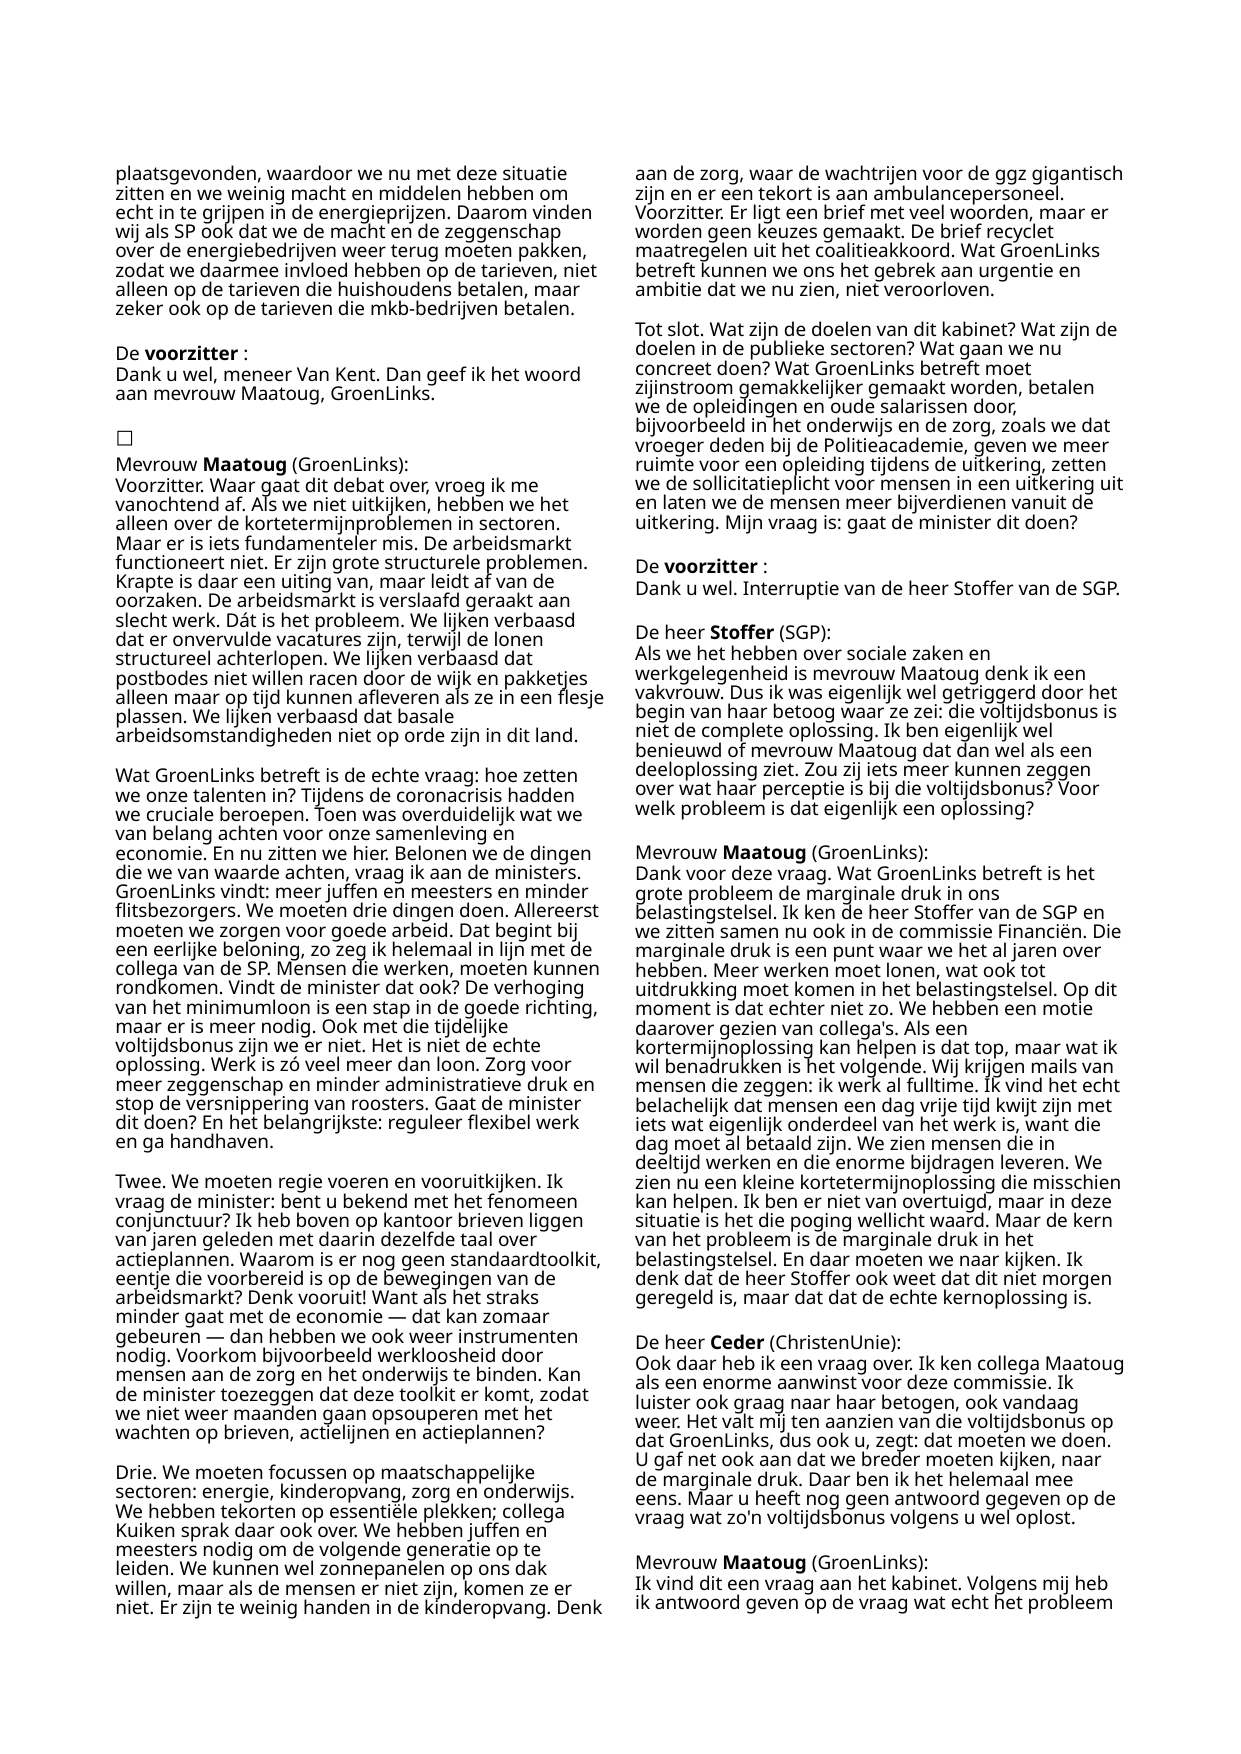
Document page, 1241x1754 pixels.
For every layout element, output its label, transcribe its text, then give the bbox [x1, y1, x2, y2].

text De voorzitter : [635, 554, 1125, 579]
text Mevrouw Maatoug (GroenLinks): [115, 451, 605, 477]
text Mevrouw Maatoug (GroenLinks): [635, 839, 1125, 865]
text Wat GroenLinks betreft is de echte vraag: hoe zetten we onze talenten in? Tijdens de coronacrisis hadden we cruciale beroepen. Toen was overduidelijk wat we van belang achten voor onze samenleving en economie. En nu zitten we hier. Belonen we de dingen die we van waarde achten, vraag ik aan de ministers. GroenLinks vindt: meer juffen en meesters en minder flitsbezorgers. We moeten drie dingen doen. Allereerst moeten we zorgen voor goede arbeid. Dat begint bij een eerlijke beloning, zo zeg ik helemaal in lijn met de collega van de SP. Mensen die werken, moeten kunnen rondkomen. Vindt de minister dat ook? De verhoging van het minimumloon is een stap in de goede richting, maar er is meer nodig. Ook met die tijdelijke voltijdsbonus zijn we er niet. Het is niet de echte oplossing. Werk is zó veel meer dan loon. Zorg voor meer zeggenschap en minder administratieve druk en stop de versnippering van roosters. Gaat de minister dit doen? En het belangrijkste: reguleer flexibel werk en ga handhaven. [115, 767, 605, 1153]
text aan de zorg, waar de wachtrijen voor de ggz gigantisch zijn en er een tekort is aan ambulancepersoneel. Voorzitter. Er ligt een brief met veel woorden, maar er worden geen keuzes gemaakt. De brief recyclet maatregelen uit het coalitieakkoord. Wat GroenLinks betreft kunnen we ons het gebrek aan urgentie en ambitie dat we nu zien, niet veroorloven. [635, 165, 1125, 300]
text ⬜ [115, 425, 605, 451]
text Mevrouw Maatoug (GroenLinks): [635, 1549, 1125, 1575]
text Twee. We moeten regie voeren en vooruitkijken. Ik vraag de minister: bent u bekend met het fenomeen conjunctuur? Ik heb boven op kantoor brieven liggen van jaren geleden met daarin dezelfde taal over actieplannen. Waarom is er nog geen standaardtoolkit, eentje die voorbereid is op de bewegingen van de arbeidsmarkt? Denk vooruit! Want als het straks minder gaat met de economie — dat kan zomaar gebeuren — dan hebben we ook weer instrumenten nodig. Voorkom bijvoorbeeld werkloosheid door mensen aan de zorg en het onderwijs te binden. Kan de minister toezeggen dat deze toolkit er komt, zodat we niet weer maanden gaan opsouperen met het wachten op brieven, actielijnen en actieplannen? [115, 1173, 605, 1443]
text Tot slot. Wat zijn de doelen van dit kabinet? Wat zijn de doelen in de publieke sectoren? Wat gaan we nu concreet doen? Wat GroenLinks betreft moet zijinstroom gemakkelijker gemaakt worden, betalen we de opleidingen en oude salarissen door, bijvoorbeeld in het onderwijs en de zorg, zoals we dat vroeger deden bij de Politieacademie, geven we meer ruimte voor een opleiding tijdens de uitkering, zetten we de sollicitatieplicht voor mensen in een uitkering uit en laten we de mensen meer bijverdienen vanuit de uitkering. Mijn vraag is: gaat de minister dit doen? [635, 321, 1125, 533]
text Ik vind dit een vraag aan het kabinet. Volgens mij heb ik antwoord geven op de vraag wat echt het probleem [635, 1575, 1125, 1614]
text De heer Stoffer (SGP): [635, 619, 1125, 645]
text Dank voor deze vraag. Wat GroenLinks betreft is het grote probleem de marginale druk in ons belastingstelsel. Ik ken de heer Stoffer van de SGP en we zitten samen nu ook in de commissie Financiën. Die marginale druk is een punt waar we het al jaren over hebben. Meer werken moet lonen, wat ook tot uitdrukking moet komen in het belastingstelsel. Op dit moment is dat echter niet zo. We hebben een motie daarover gezien van collega's. Als een kortermijnoplossing kan helpen is dat top, maar wat ik wil benadrukken is het volgende. Wij krijgen mails van mensen die zeggen: ik werk al fulltime. Ik vind het echt belachelijk dat mensen een dag vrije tijd kwijt zijn met iets wat eigenlijk onderdeel van het werk is, want die dag moet al betaald zijn. We zien mensen die in deeltijd werken en die enorme bijdragen leveren. We zien nu een kleine kortetermijnoplossing die misschien kan helpen. Ik ben er niet van overtuigd, maar in deze situatie is het die poging wellicht waard. Maar de kern van het probleem is de marginale druk in het belastingstelsel. En daar moeten we naar kijken. Ik denk dat de heer Stoffer ook weet dat dit niet morgen geregeld is, maar dat dat de echte kernoplossing is. [635, 865, 1125, 1308]
text plaatsgevonden, waardoor we nu met deze situatie zitten en we weinig macht en middelen hebben om echt in te grijpen in de energieprijzen. Daarom vinden wij als SP ook dat we de macht en de zeggenschap over de energiebedrijven weer terug moeten pakken, zodat we daarmee invloed hebben op de tarieven, niet alleen op de tarieven die huishoudens betalen, maar zeker ook op de tarieven die mkb-bedrijven betalen. [115, 165, 605, 319]
text Drie. We moeten focussen op maatschappelijke sectoren: energie, kinderopvang, zorg en onderwijs. We hebben tekorten op essentiële plekken; collega Kuiken sprak daar ook over. We hebben juffen en meesters nodig om de volgende generatie op te leiden. We kunnen wel zonnepanelen op ons dak willen, maar als de mensen er niet zijn, komen ze er niet. Er zijn te weinig handen in de kinderopvang. Denk [115, 1464, 605, 1618]
text Voorzitter. Waar gaat dit debat over, vroeg ik me vanochtend af. Als we niet uitkijken, hebben we het alleen over de kortetermijnproblemen in sectoren. Maar er is iets fundamenteler mis. De arbeidsmarkt functioneert niet. Er zijn grote structurele problemen. Krapte is daar een uiting van, maar leidt af van de oorzaken. De arbeidsmarkt is verslaafd geraakt aan slecht werk. Dát is het probleem. We lijken verbaasd dat er onvervulde vacatures zijn, terwijl de lonen structureel achterlopen. We lijken verbaasd dat postbodes niet willen racen door de wijk en pakketjes alleen maar op tijd kunnen afleveren als ze in een flesje plassen. We lijken verbaasd dat basale arbeidsomstandigheden niet op orde zijn in dit land. [115, 477, 605, 747]
text Als we het hebben over sociale zaken en werkgelegenheid is mevrouw Maatoug denk ik een vakvrouw. Dus ik was eigenlijk wel getriggerd door het begin van haar betoog waar ze zei: die voltijdsbonus is niet de complete oplossing. Ik ben eigenlijk wel benieuwd of mevrouw Maatoug dat dan wel als een deeloplossing ziet. Zou zij iets meer kunnen zeggen over wat haar perceptie is bij die voltijdsbonus? Voor welk probleem is dat eigenlijk een oplossing? [635, 645, 1125, 819]
text Ook daar heb ik een vraag over. Ik ken collega Maatoug als een enorme aanwinst voor deze commissie. Ik luister ook graag naar haar betogen, ook vandaag weer. Het valt mij ten aanzien van die voltijdsbonus op dat GroenLinks, dus ook u, zegt: dat moeten we doen. U gaf net ook aan dat we breder moeten kijken, naar de marginale druk. Daar ben ik het helemaal mee eens. Maar u heeft nog geen antwoord gegeven op de vraag wat zo'n voltijdsbonus volgens u wel oplost. [635, 1355, 1125, 1528]
text Dank u wel. Interruptie van de heer Stoffer van de SGP. [635, 579, 1125, 599]
text Dank u wel, meneer Van Kent. Dan geef ik het woord aan mevrouw Maatoug, GroenLinks. [115, 366, 605, 404]
text De heer Ceder (ChristenUnie): [635, 1329, 1125, 1355]
text De voorzitter : [115, 340, 605, 366]
